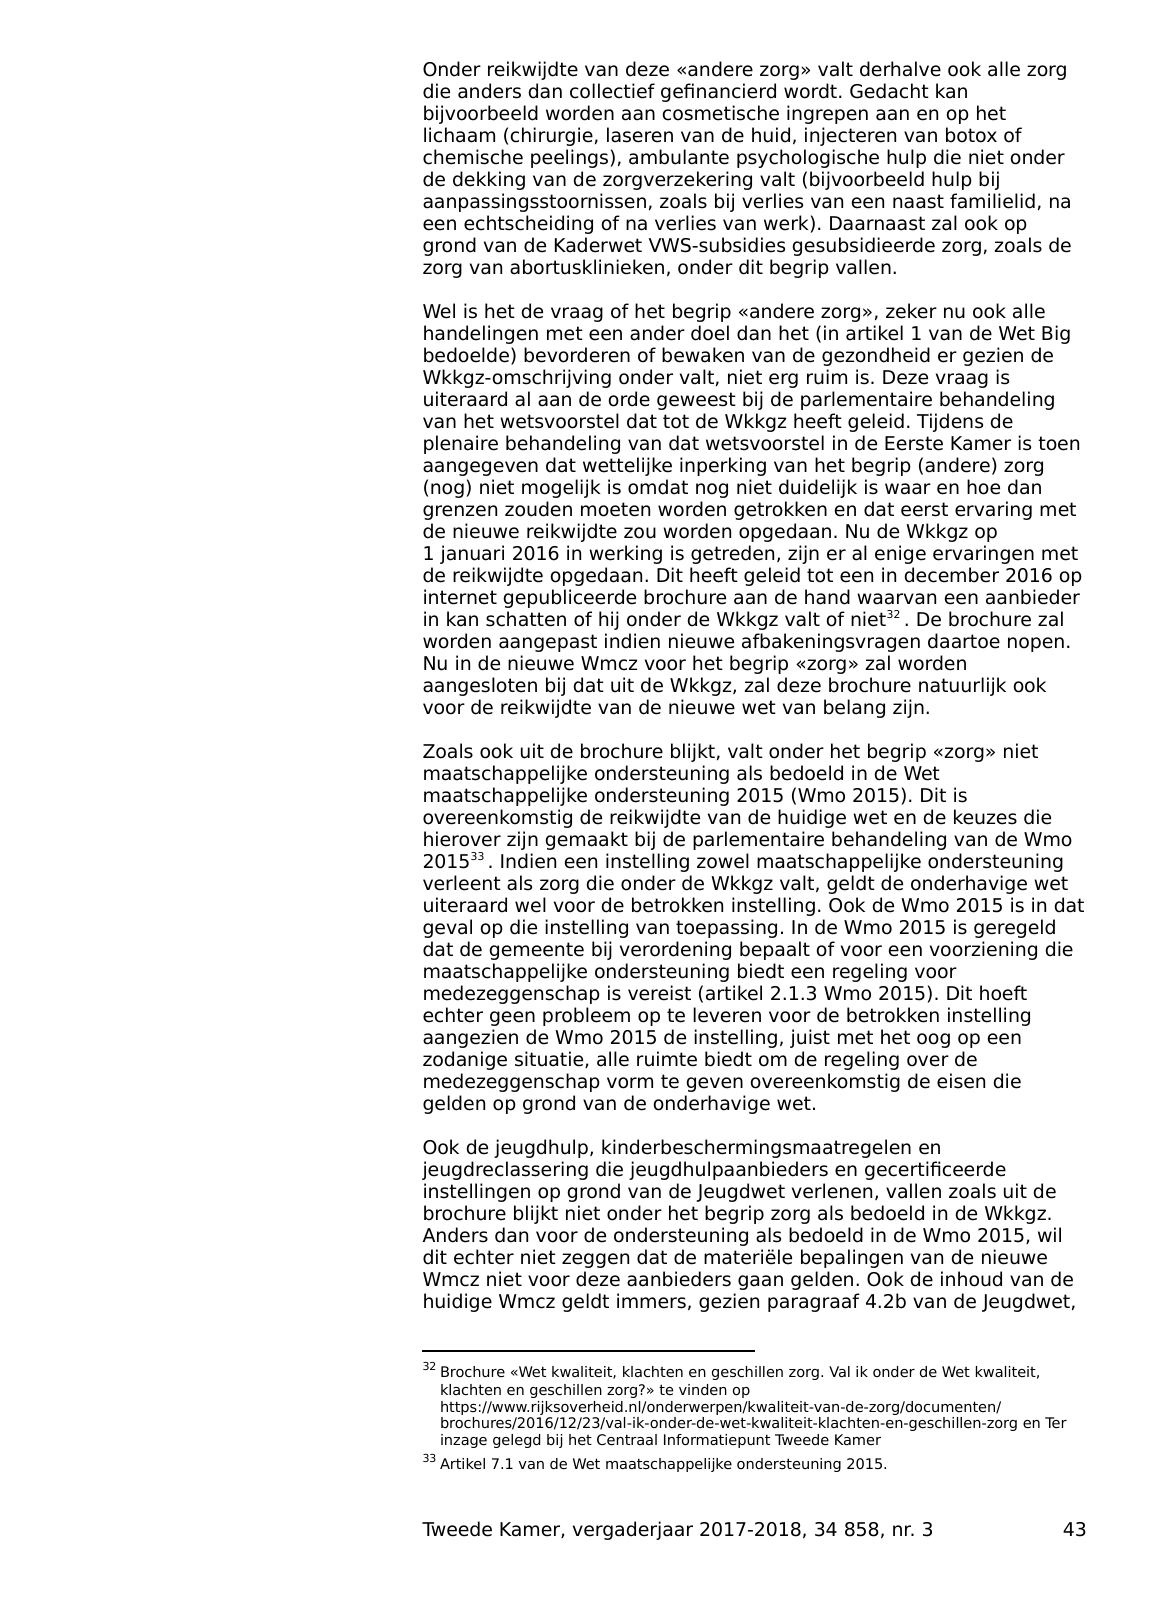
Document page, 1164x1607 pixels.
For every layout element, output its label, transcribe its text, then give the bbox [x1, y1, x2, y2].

text Brochure «Wet kwaliteit, klachten en geschillen zorg. Val ik onder de Wet kwaliteit, klachten en geschillen zorg?» te vinden op https://www.rijksoverheid.nl/onderwerpen/kwaliteit-van-de-zorg/documenten/brochures/2016/12/23/val-ik-onder-de-wet-kwaliteit-klachten-en-geschillen-zorg en Ter inzage gelegd bij het Centraal Informatiepunt Tweede Kamer [422, 1360, 1087, 1449]
text Ook de jeugdhulp, kinderbeschermingsmaatregelen en jeugdreclassering die jeugdhulpaanbieders en gecertificeerde instellingen op grond van de Jeugdwet verlenen, vallen zoals uit de brochure blijkt niet onder het begrip zorg als bedoeld in de Wkkgz. Anders dan voor de ondersteuning als bedoeld in de Wmo 2015, wil dit echter niet zeggen dat de materiële bepalingen van de nieuwe Wmcz niet voor deze aanbieders gaan gelden. Ook de inhoud van de huidige Wmcz geldt immers, gezien paragraaf 4.2b van de Jeugdwet, [422, 1137, 1087, 1312]
text Zoals ook uit de brochure blijkt, valt onder het begrip «zorg» niet maatschappelijke ondersteuning als bedoeld in de Wet maatschappelijke ondersteuning 2015 (Wmo 2015). Dit is overeenkomstig de reikwijdte van de huidige wet en de keuzes die hierover zijn gemaakt bij de parlementaire behandeling van de Wmo 2015. Indien een instelling zowel maatschappelijke ondersteuning verleent als zorg die onder de Wkkgz valt, geldt de onderhavige wet uiteraard wel voor de betrokken instelling. Ook de Wmo 2015 is in dat geval op die instelling van toepassing. In de Wmo 2015 is geregeld dat de gemeente bij verordening bepaalt of voor een voorziening die maatschappelijke ondersteuning biedt een regeling voor medezeggenschap is vereist (artikel 2.1.3 Wmo 2015). Dit hoeft echter geen probleem op te leveren voor de betrokken instelling aangezien de Wmo 2015 de instelling, juist met het oog op een zodanige situatie, alle ruimte biedt om de regeling over de medezeggenschap vorm te geven overeenkomstig de eisen die gelden op grond van de onderhavige wet. [422, 741, 1087, 1114]
text Artikel 7.1 van de Wet maatschappelijke ondersteuning 2015. [422, 1452, 1087, 1474]
text Wel is het de vraag of het begrip «andere zorg», zeker nu ook alle handelingen met een ander doel dan het (in artikel 1 van de Wet Big bedoelde) bevorderen of bewaken van de gezondheid er gezien de Wkkgz-omschrijving onder valt, niet erg ruim is. Deze vraag is uiteraard al aan de orde geweest bij de parlementaire behandeling van het wetsvoorstel dat tot de Wkkgz heeft geleid. Tijdens de plenaire behandeling van dat wetsvoorstel in de Eerste Kamer is toen aangegeven dat wettelijke inperking van het begrip (andere) zorg (nog) niet mogelijk is omdat nog niet duidelijk is waar en hoe dan grenzen zouden moeten worden getrokken en dat eerst ervaring met de nieuwe reikwijdte zou worden opgedaan. Nu de Wkkgz op 1 januari 2016 in werking is getreden, zijn er al enige ervaringen met de reikwijdte opgedaan. Dit heeft geleid tot een in december 2016 op internet gepubliceerde brochure aan de hand waarvan een aanbieder in kan schatten of hij onder de Wkkgz valt of niet. De brochure zal worden aangepast indien nieuwe afbakeningsvragen daartoe nopen. Nu in de nieuwe Wmcz voor het begrip «zorg» zal worden aangesloten bij dat uit de Wkkgz, zal deze brochure natuurlijk ook voor de reikwijdte van de nieuwe wet van belang zijn. [422, 301, 1087, 719]
text Onder reikwijdte van deze «andere zorg» valt derhalve ook alle zorg die anders dan collectief gefinancierd wordt. Gedacht kan bijvoorbeeld worden aan cosmetische ingrepen aan en op het lichaam (chirurgie, laseren van de huid, injecteren van botox of chemische peelings), ambulante psychologische hulp die niet onder de dekking van de zorgverzekering valt (bijvoorbeeld hulp bij aanpassingsstoornissen, zoals bij verlies van een naast familielid, na een echtscheiding of na verlies van werk). Daarnaast zal ook op grond van de Kaderwet VWS-subsidies gesubsidieerde zorg, zoals de zorg van abortusklinieken, onder dit begrip vallen. [422, 59, 1087, 279]
